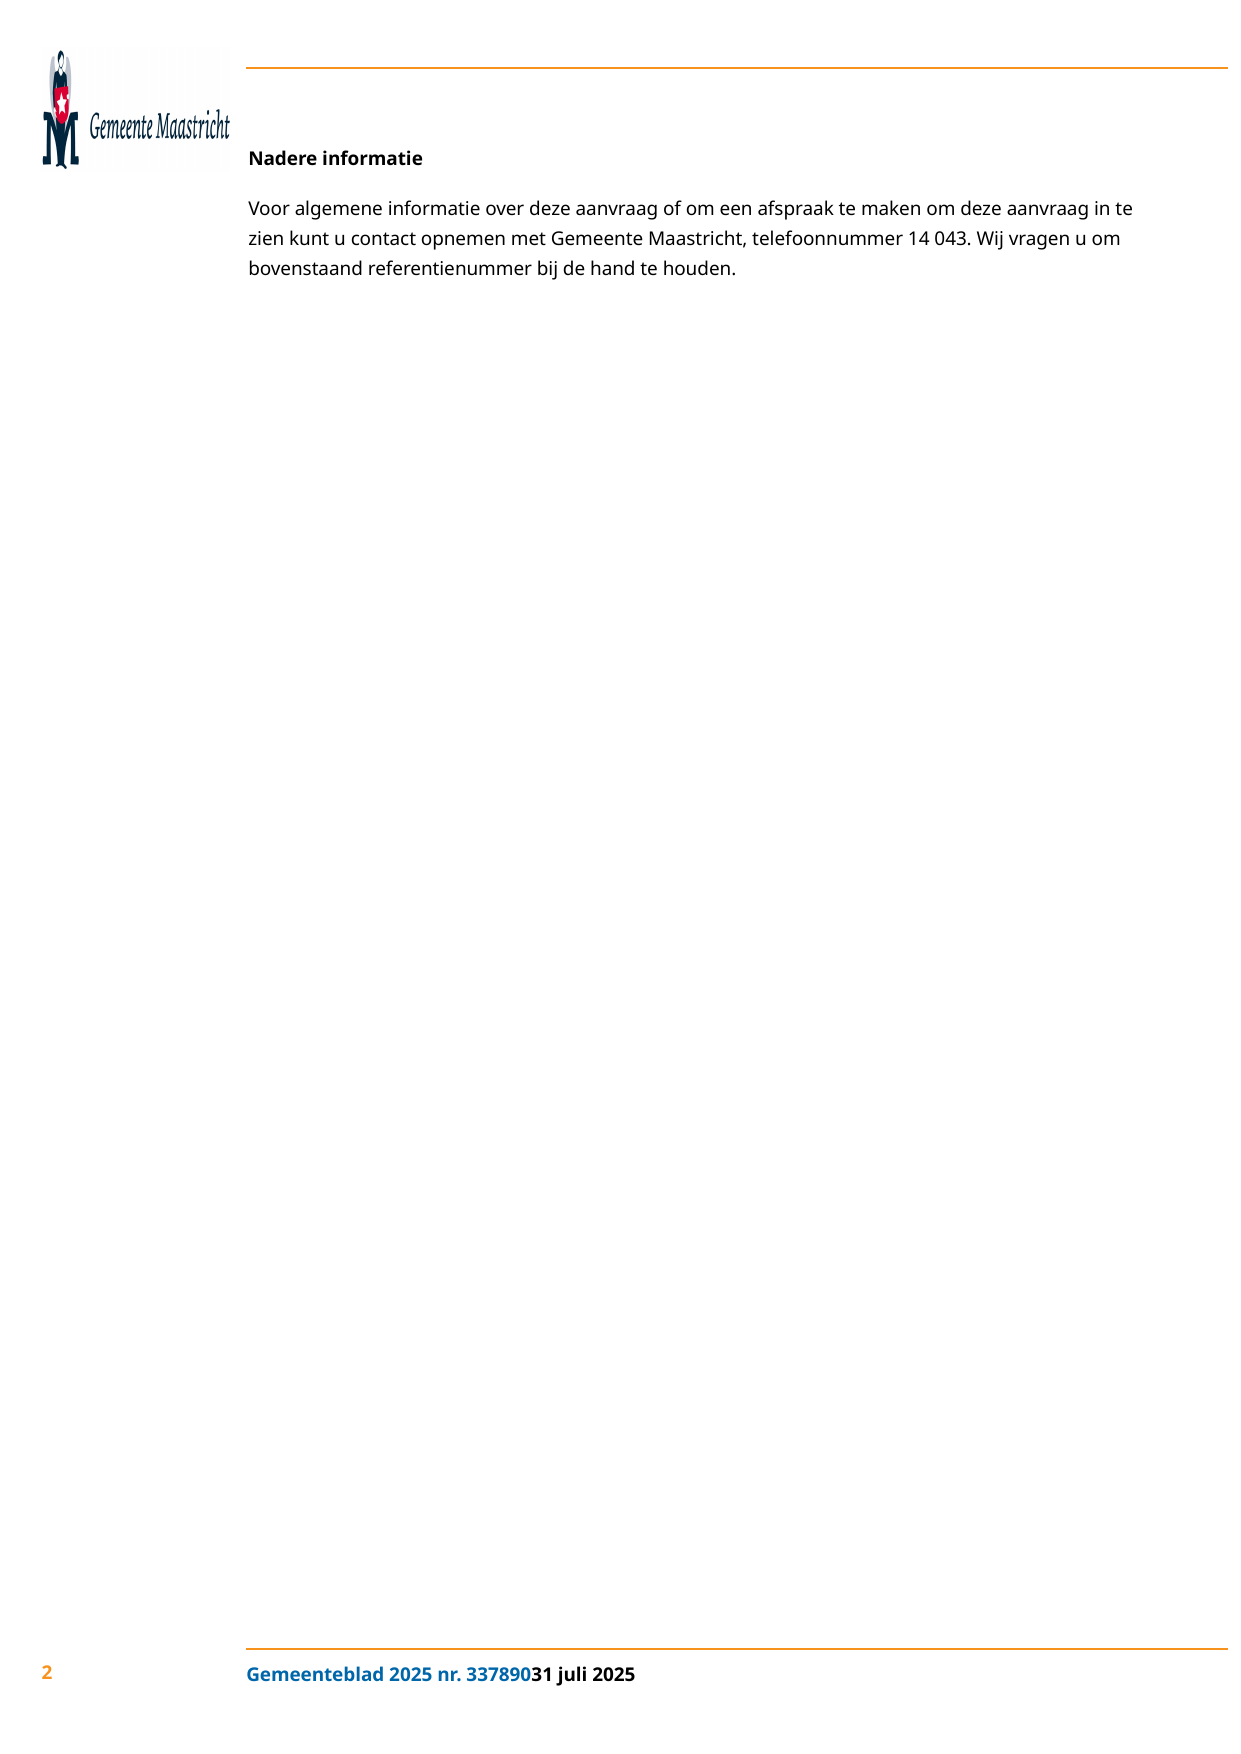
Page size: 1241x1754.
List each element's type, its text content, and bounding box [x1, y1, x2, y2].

picture [41, 47, 231, 172]
text Nadere informatie [248, 145, 1152, 171]
text Voor algemene informatie over deze aanvraag of om een afspraak te maken om deze aanvraag in te zien kunt u contact opnemen met Gemeente Maastricht, telefoonnummer 14 043. Wij vragen u om bovenstaand referentienummer bij de hand te houden. [248, 196, 1152, 281]
